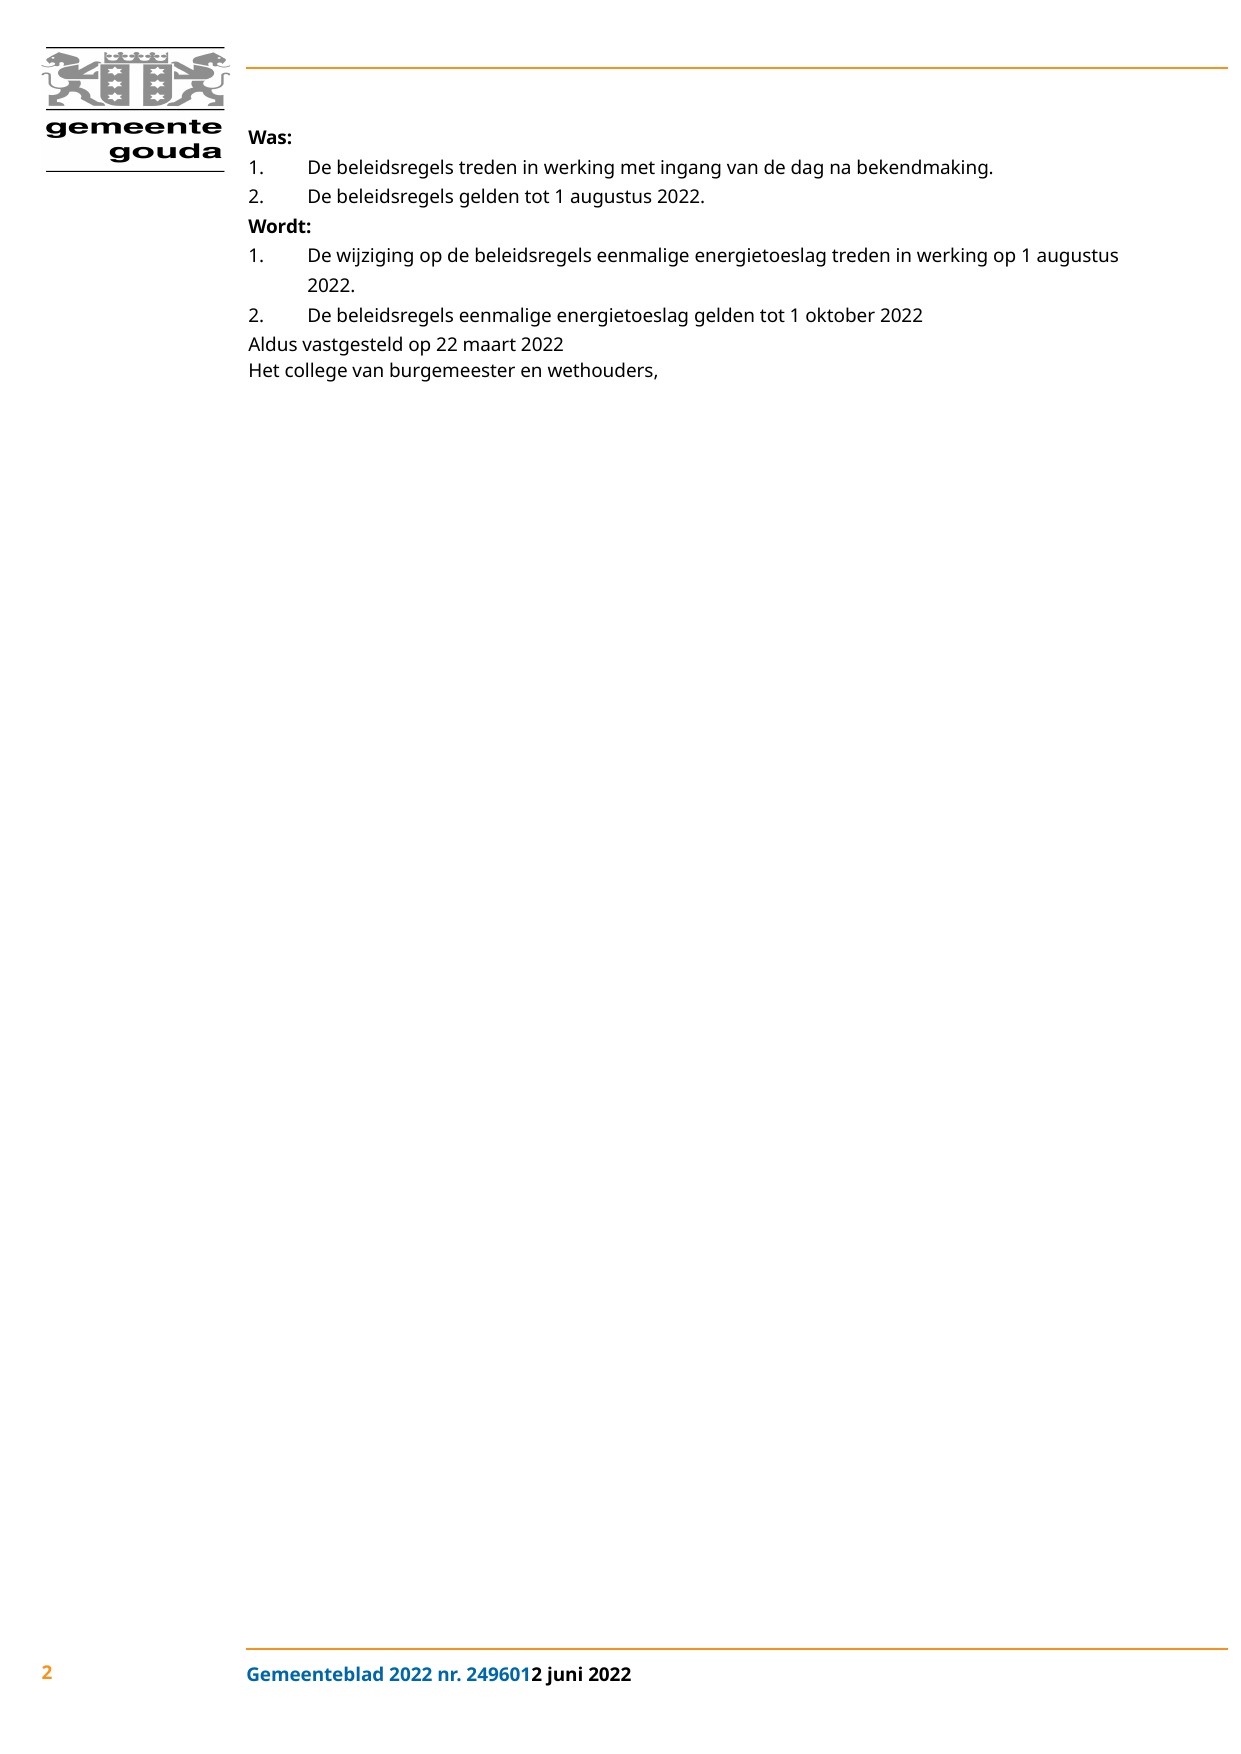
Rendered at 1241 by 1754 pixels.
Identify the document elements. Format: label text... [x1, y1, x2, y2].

list De wijziging op de beleidsregels eenmalige energietoeslag treden in werking op 1 augustus 2022. [248, 243, 1152, 298]
list De beleidsregels gelden tot 1 augustus 2022. [248, 183, 1152, 209]
list De beleidsregels treden in werking met ingang van de dag na bekendmaking. [248, 154, 1152, 180]
text Was: [248, 124, 1152, 150]
text Het college van burgemeester en wethouders, [248, 357, 1152, 383]
text Wordt: [248, 213, 1152, 239]
list De beleidsregels eenmalige energietoeslag gelden tot 1 oktober 2022 [248, 302, 1152, 328]
picture [41, 47, 231, 172]
text Aldus vastgesteld op 22 maart 2022 [248, 331, 1152, 357]
